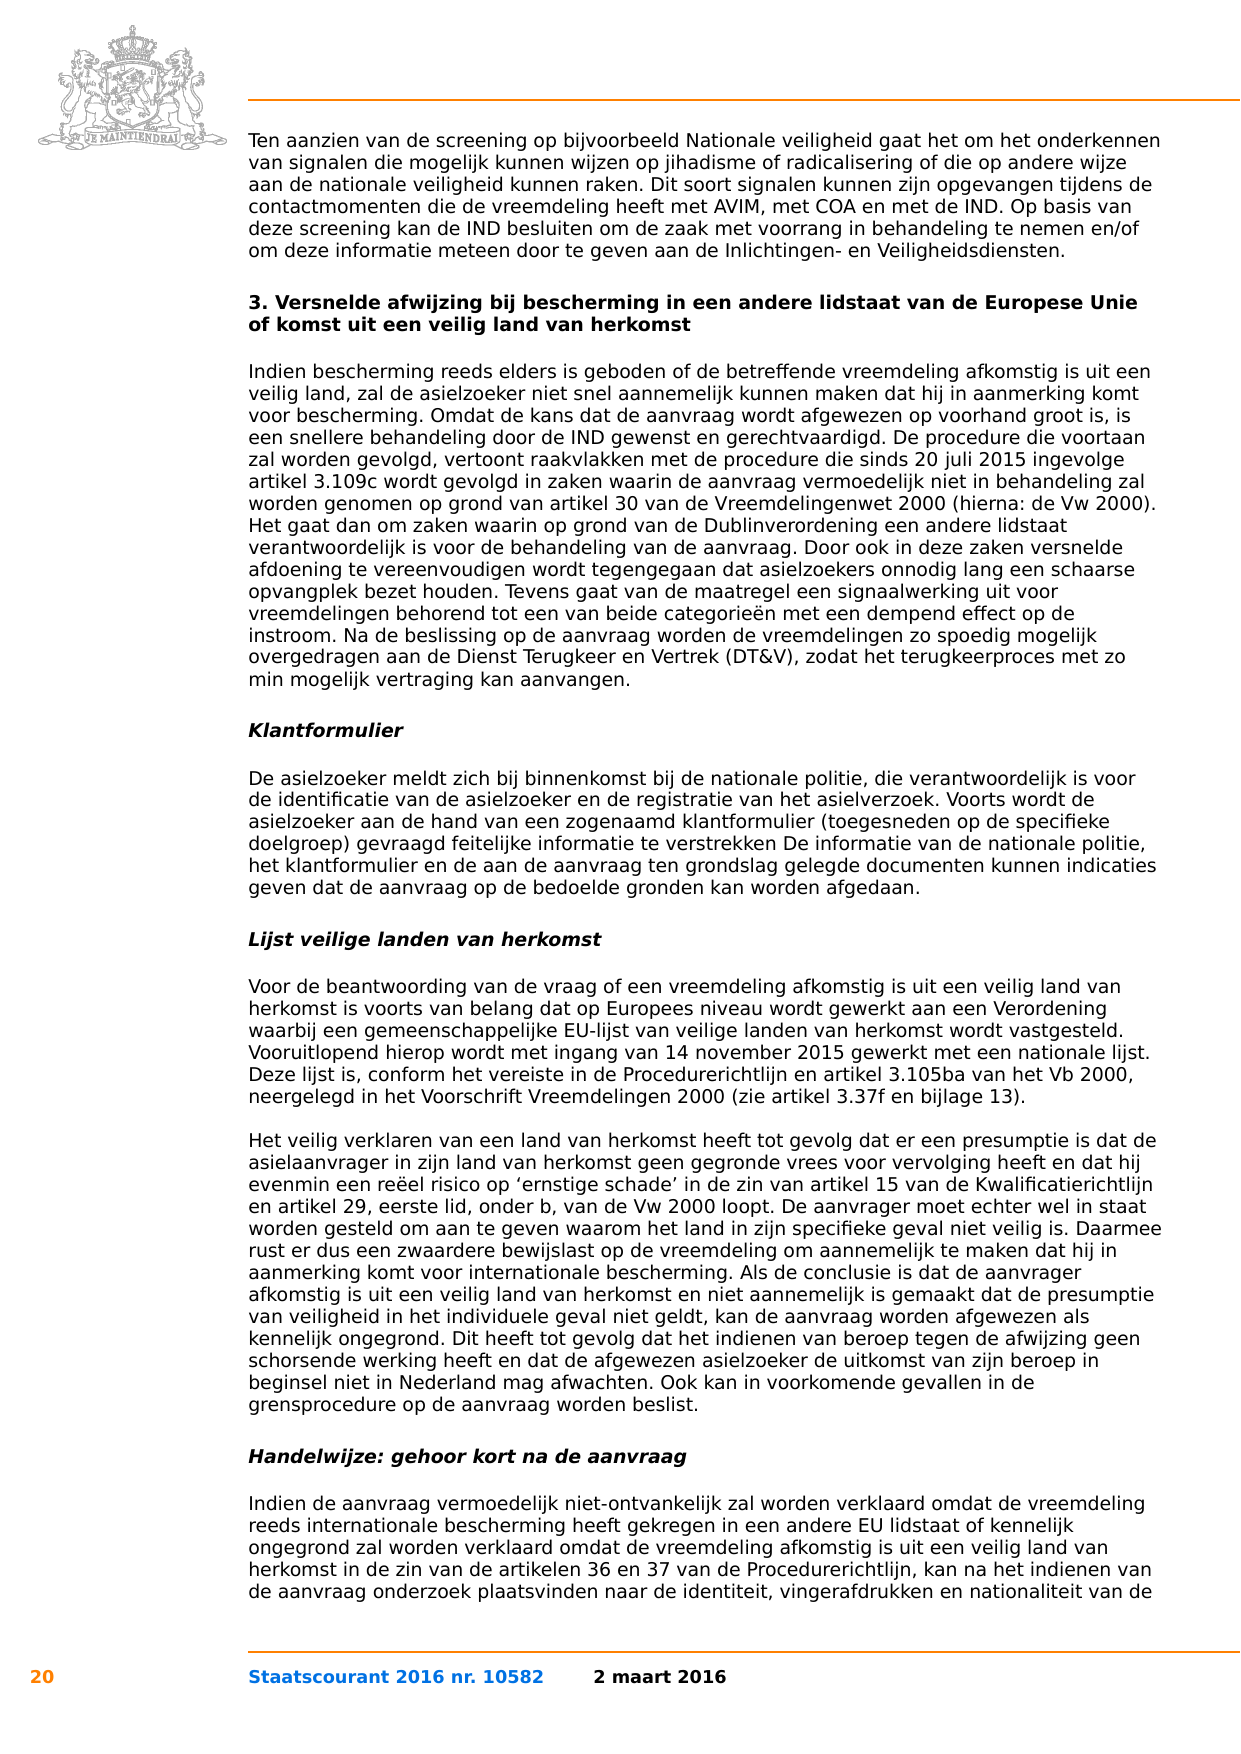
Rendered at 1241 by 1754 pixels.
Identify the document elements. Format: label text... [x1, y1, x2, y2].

subtitle Klantformulier [248, 720, 1163, 742]
subtitle Handelwijze: gehoor kort na de aanvraag [248, 1446, 1163, 1468]
text Het veilig verklaren van een land van herkomst heeft tot gevolg dat er een presumptie is dat de asielaanvrager in zijn land van herkomst geen gegronde vrees voor vervolging heeft en dat hij evenmin een reëel risico op ‘ernstige schade’ in de zin van artikel 15 van de Kwalificatierichtlijn en artikel 29, eerste lid, onder b, van de Vw 2000 loopt. De aanvrager moet echter wel in staat worden gesteld om aan te geven waarom het land in zijn specifieke geval niet veilig is. Daarmee rust er dus een zwaardere bewijslast op de vreemdeling om aannemelijk te maken dat hij in aanmerking komt voor internationale bescherming. Als de conclusie is dat de aanvrager afkomstig is uit een veilig land van herkomst en niet aannemelijk is gemaakt dat de presumptie van veiligheid in het individuele geval niet geldt, kan de aanvraag worden afgewezen als kennelijk ongegrond. Dit heeft tot gevolg dat het indienen van beroep tegen de afwijzing geen schorsende werking heeft en dat de afgewezen asielzoeker de uitkomst van zijn beroep in beginsel niet in Nederland mag afwachten. Ook kan in voorkomende gevallen in de grensprocedure op de aanvraag worden beslist. [248, 1130, 1163, 1416]
text Voor de beantwoording van de vraag of een vreemdeling afkomstig is uit een veilig land van herkomst is voorts van belang dat op Europees niveau wordt gewerkt aan een Verordening waarbij een gemeenschappelijke EU-lijst van veilige landen van herkomst wordt vastgesteld. Vooruitlopend hierop wordt met ingang van 14 november 2015 gewerkt met een nationale lijst. Deze lijst is, conform het vereiste in de Procedurerichtlijn en artikel 3.105ba van het Vb 2000, neergelegd in het Voorschrift Vreemdelingen 2000 (zie artikel 3.37f en bijlage 13). [248, 976, 1163, 1108]
picture [38, 25, 227, 150]
subtitle Lijst veilige landen van herkomst [248, 929, 1163, 951]
text Ten aanzien van de screening op bijvoorbeeld Nationale veiligheid gaat het om het onderkennen van signalen die mogelijk kunnen wijzen op jihadisme of radicalisering of die op andere wijze aan de nationale veiligheid kunnen raken. Dit soort signalen kunnen zijn opgevangen tijdens de contactmomenten die de vreemdeling heeft met AVIM, met COA en met de IND. Op basis van deze screening kan de IND besluiten om de zaak met voorrang in behandeling te nemen en/of om deze informatie meteen door te geven aan de Inlichtingen- en Veiligheidsdiensten. [248, 130, 1163, 262]
subtitle 3. Versnelde afwijzing bij bescherming in een andere lidstaat van de Europese Unie of komst uit een veilig land van herkomst [248, 292, 1163, 336]
text Indien de aanvraag vermoedelijk niet-ontvankelijk zal worden verklaard omdat de vreemdeling reeds internationale bescherming heeft gekregen in een andere EU lidstaat of kennelijk ongegrond zal worden verklaard omdat de vreemdeling afkomstig is uit een veilig land van herkomst in de zin van de artikelen 36 en 37 van de Procedurerichtlijn, kan na het indienen van de aanvraag onderzoek plaatsvinden naar de identiteit, vingerafdrukken en nationaliteit van de [248, 1493, 1163, 1603]
text De asielzoeker meldt zich bij binnenkomst bij de nationale politie, die verantwoordelijk is voor de identificatie van de asielzoeker en de registratie van het asielverzoek. Voorts wordt de asielzoeker aan de hand van een zogenaamd klantformulier (toegesneden op de specifieke doelgroep) gevraagd feitelijke informatie te verstrekken De informatie van de nationale politie, het klantformulier en de aan de aanvraag ten grondslag gelegde documenten kunnen indicaties geven dat de aanvraag op de bedoelde gronden kan worden afgedaan. [248, 767, 1163, 899]
text Indien bescherming reeds elders is geboden of de betreffende vreemdeling afkomstig is uit een veilig land, zal de asielzoeker niet snel aannemelijk kunnen maken dat hij in aanmerking komt voor bescherming. Omdat de kans dat de aanvraag wordt afgewezen op voorhand groot is, is een snellere behandeling door de IND gewenst en gerechtvaardigd. De procedure die voortaan zal worden gevolgd, vertoont raakvlakken met de procedure die sinds 20 juli 2015 ingevolge artikel 3.109c wordt gevolgd in zaken waarin de aanvraag vermoedelijk niet in behandeling zal worden genomen op grond van artikel 30 van de Vreemdelingenwet 2000 (hierna: de Vw 2000). Het gaat dan om zaken waarin op grond van de Dublinverordening een andere lidstaat verantwoordelijk is voor de behandeling van de aanvraag. Door ook in deze zaken versnelde afdoening te vereenvoudigen wordt tegengegaan dat asielzoekers onnodig lang een schaarse opvangplek bezet houden. Tevens gaat van de maatregel een signaalwerking uit voor vreemdelingen behorend tot een van beide categorieën met een dempend effect op de instroom. Na de beslissing op de aanvraag worden de vreemdelingen zo spoedig mogelijk overgedragen aan de Dienst Terugkeer en Vertrek (DT&V), zodat het terugkeerproces met zo min mogelijk vertraging kan aanvangen. [248, 361, 1163, 690]
